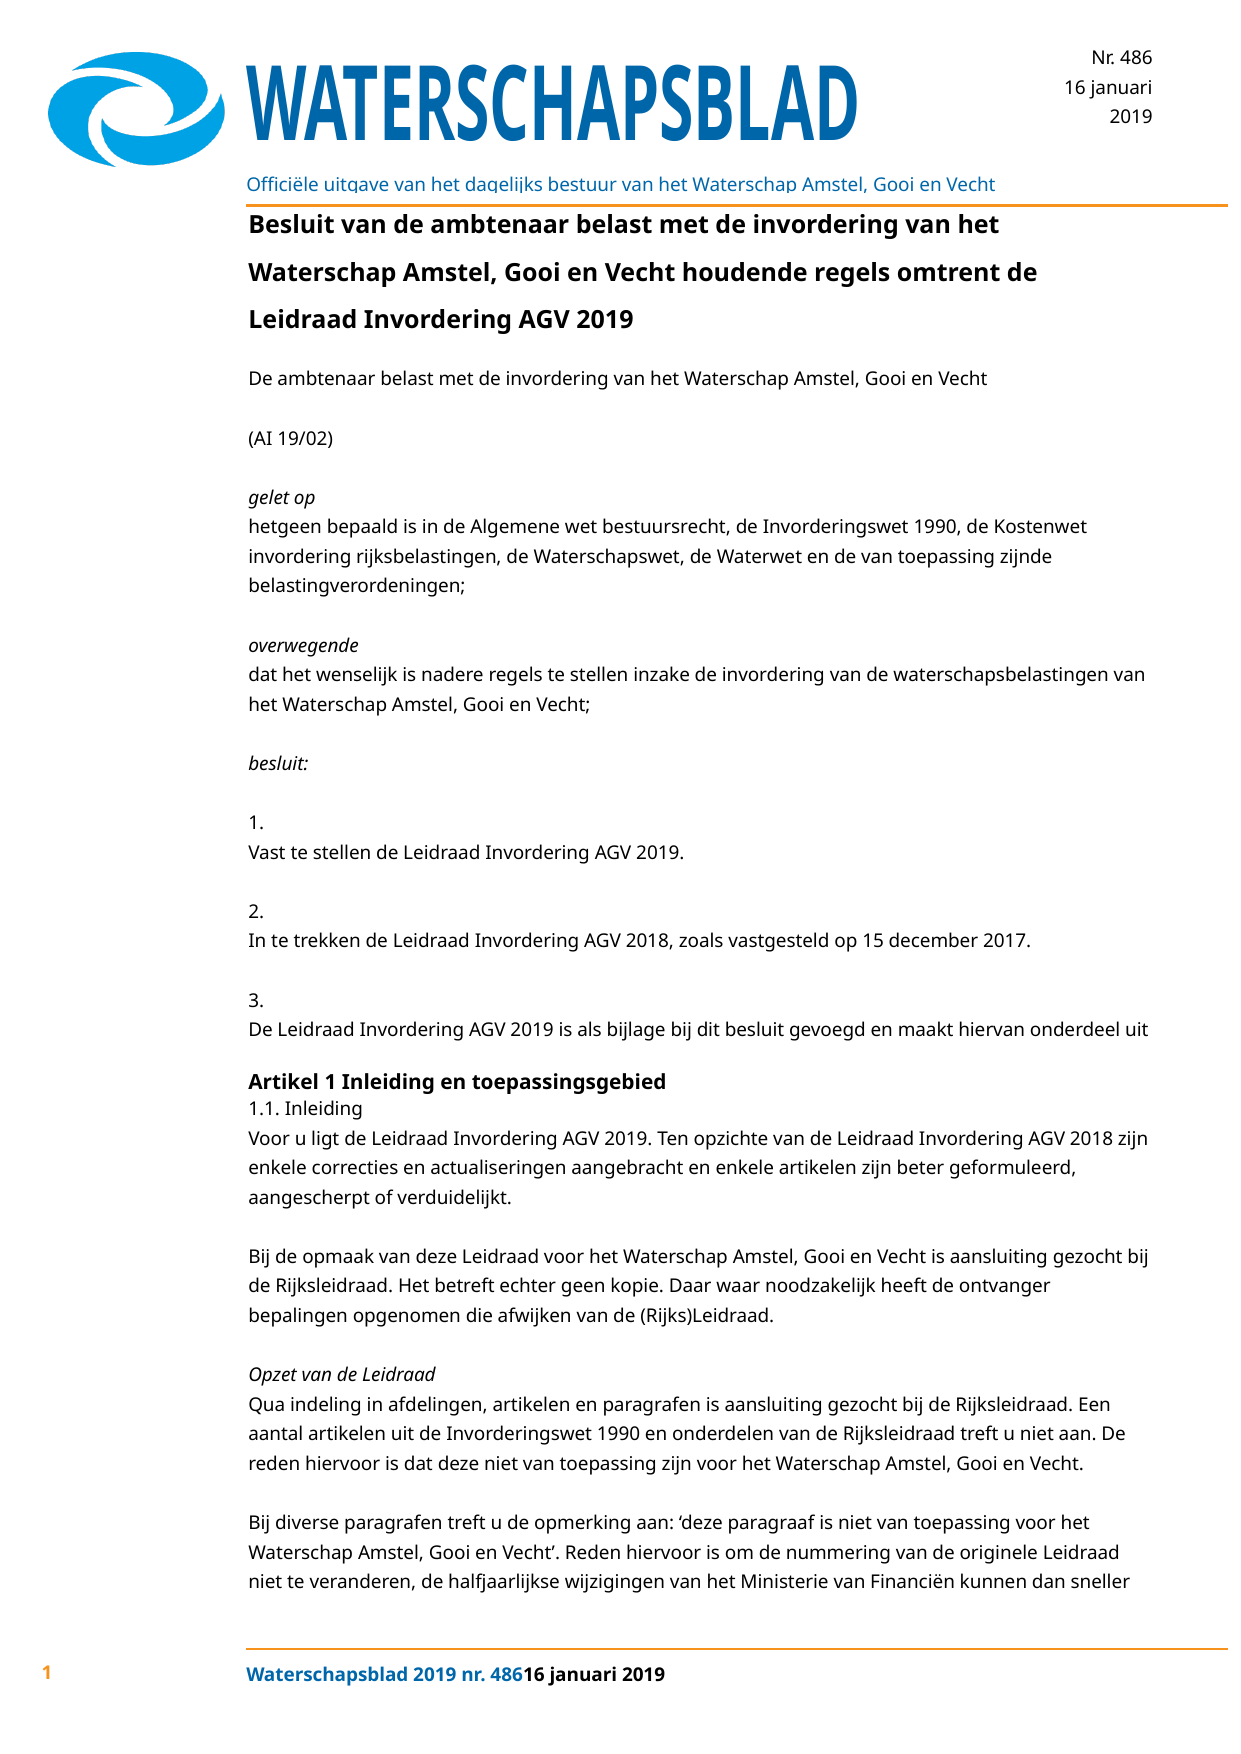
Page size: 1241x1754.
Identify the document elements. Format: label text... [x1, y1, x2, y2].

text 1.1. Inleiding [248, 1095, 1152, 1121]
text dat het wenselijk is nadere regels te stellen inzake de invordering van de waterschapsbelastingen van het Waterschap Amstel, Gooi en Vecht; [248, 661, 1152, 717]
text 2. [248, 898, 1152, 924]
text Opzet van de Leidraad [248, 1361, 1152, 1387]
text Besluit van de ambtenaar belast met de invordering van het Waterschap Amstel, Gooi en Vecht houdende regels omtrent de Leidraad Invordering AGV 2019 [248, 207, 1152, 336]
text Vast te stellen de Leidraad Invordering AGV 2019. [248, 839, 1152, 864]
text gelet op [248, 484, 1152, 509]
picture [41, 47, 231, 172]
text De Leidraad Invordering AGV 2019 is als bijlage bij dit besluit gevoegd en maakt hiervan onderdeel uit [248, 1016, 1152, 1042]
text Artikel 1 Inleiding en toepassingsgebied [248, 1067, 1152, 1095]
text Voor u ligt de Leidraad Invordering AGV 2019. Ten opzichte van de Leidraad Invordering AGV 2018 zijn enkele correcties en actualiseringen aangebracht en enkele artikelen zijn beter geformuleerd, aangescherpt of verduidelijkt. [248, 1125, 1152, 1210]
text hetgeen bepaald is in de Algemene wet bestuursrecht, de Invorderingswet 1990, de Kostenwet invordering rijksbelastingen, de Waterschapswet, de Waterwet en de van toepassing zijnde belastingverordeningen; [248, 513, 1152, 598]
text Bij diverse paragrafen treft u de opmerking aan: ‘deze paragraaf is niet van toepassing voor het Waterschap Amstel, Gooi en Vecht’. Reden hiervoor is om de nummering van de originele Leidraad niet te veranderen, de halfjaarlijkse wijzigingen van het Ministerie van Financiën kunnen dan sneller [248, 1509, 1152, 1594]
text Bij de opmaak van deze Leidraad voor het Waterschap Amstel, Gooi en Vecht is aansluiting gezocht bij de Rijksleidraad. Het betreft echter geen kopie. Daar waar noodzakelijk heeft de ontvanger bepalingen opgenomen die afwijken van de (Rijks)Leidraad. [248, 1243, 1152, 1328]
text 1. [248, 809, 1152, 835]
text 3. [248, 987, 1152, 1012]
text besluit: [248, 750, 1152, 776]
text (AI 19/02) [248, 425, 1152, 450]
text In te trekken de Leidraad Invordering AGV 2018, zoals vastgesteld op 15 december 2017. [248, 928, 1152, 953]
text overwegende [248, 632, 1152, 657]
text Qua indeling in afdelingen, artikelen en paragrafen is aansluiting gezocht bij de Rijksleidraad. Een aantal artikelen uit de Invorderingswet 1990 en onderdelen van de Rijksleidraad treft u niet aan. De reden hiervoor is dat deze niet van toepassing zijn voor het Waterschap Amstel, Gooi en Vecht. [248, 1391, 1152, 1476]
text De ambtenaar belast met de invordering van het Waterschap Amstel, Gooi en Vecht [248, 366, 1152, 391]
